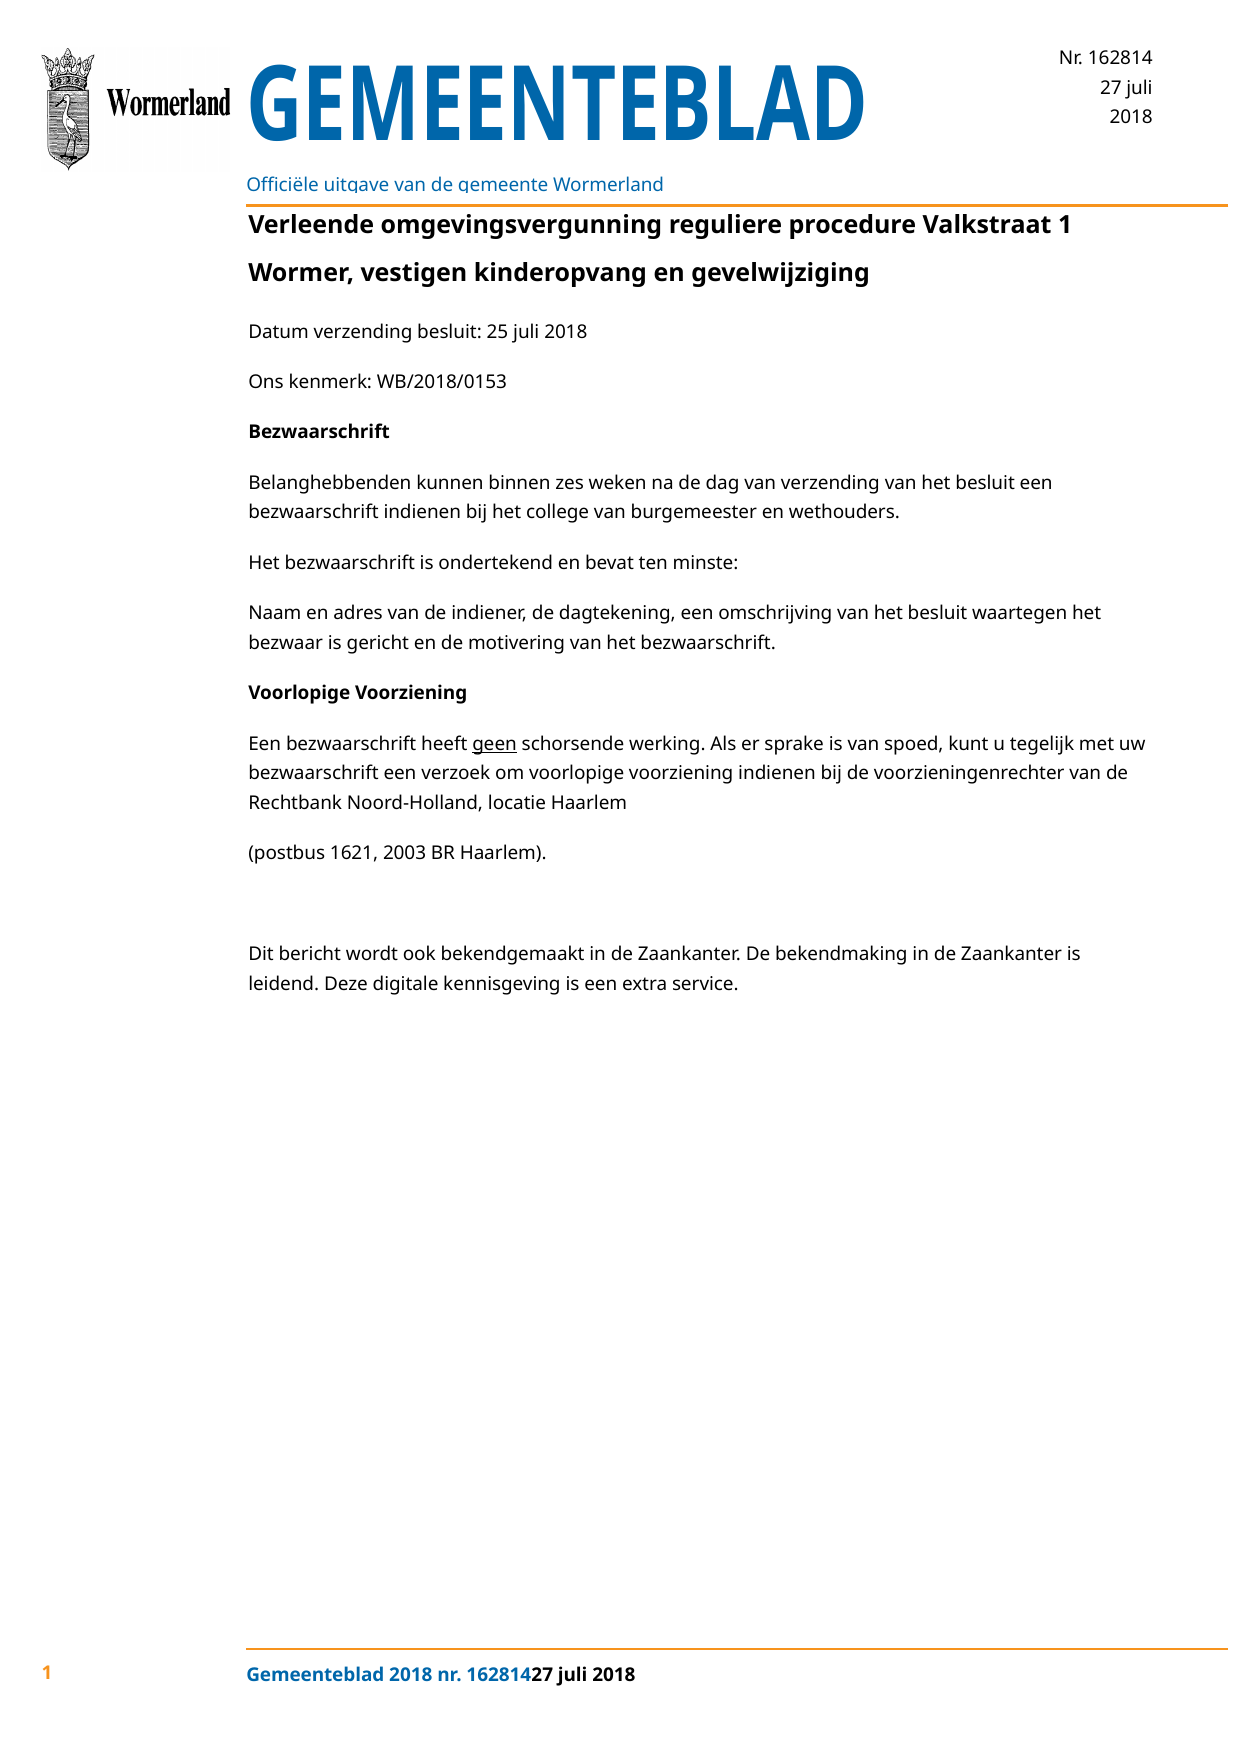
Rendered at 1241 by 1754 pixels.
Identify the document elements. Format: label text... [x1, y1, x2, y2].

text Het bezwaarschrift is ondertekend en bevat ten minste: [248, 549, 1152, 575]
text Dit bericht wordt ook bekendgemaakt in de Zaankanter. De bekendmaking in de Zaankanter is leidend. Deze digitale kennisgeving is een extra service. [248, 940, 1152, 996]
text Ons kenmerk: WB/2018/0153 [248, 368, 1152, 394]
text Een bezwaarschrift heeft geen schorsende werking. Als er sprake is van spoed, kunt u tegelijk met uw bezwaarschrift een verzoek om voorlopige voorziening indienen bij de voorzieningenrechter van de Rechtbank Noord-Holland, locatie Haarlem [248, 730, 1152, 815]
text Naam en adres van de indiener, de dagtekening, een omschrijving van het besluit waartegen het bezwaar is gericht en de motivering van het bezwaarschrift. [248, 599, 1152, 655]
text Bezwaarschrift [248, 419, 1152, 444]
text Belanghebbenden kunnen binnen zes weken na de dag van verzending van het besluit een bezwaarschrift indienen bij het college van burgemeester en wethouders. [248, 469, 1152, 524]
text Voorlopige Voorziening [248, 679, 1152, 705]
picture [41, 47, 231, 172]
text (postbus 1621, 2003 BR Haarlem). [248, 839, 1152, 865]
text Datum verzending besluit: 25 juli 2018 [248, 318, 1152, 344]
text Verleende omgevingsvergunning reguliere procedure Valkstraat 1 Wormer, vestigen kinderopvang en gevelwijziging [248, 207, 1152, 288]
